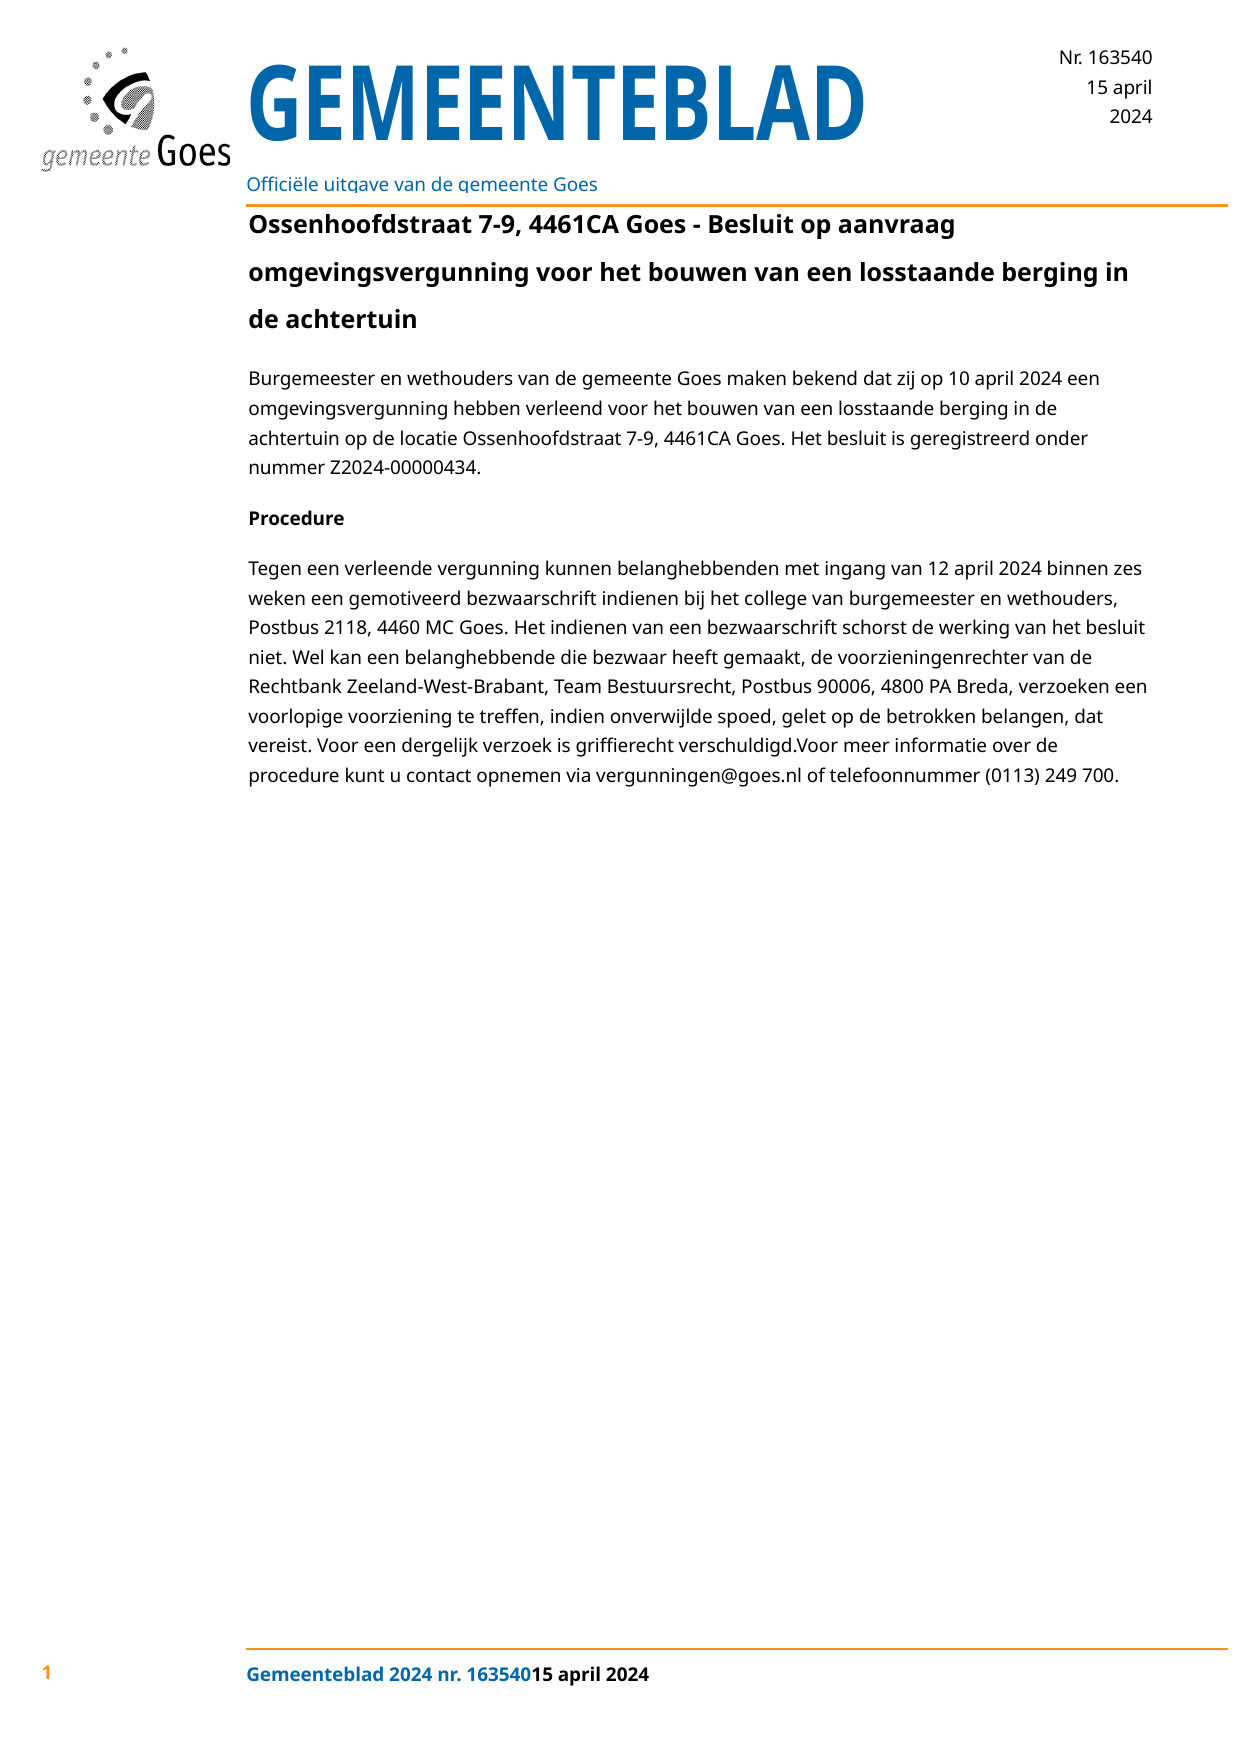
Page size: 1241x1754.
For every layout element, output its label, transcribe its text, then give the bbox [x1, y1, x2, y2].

picture [41, 47, 231, 172]
text Burgemeester en wethouders van de gemeente Goes maken bekend dat zij op 10 april 2024 een omgevingsvergunning hebben verleend voor het bouwen van een losstaande berging in de achtertuin op de locatie Ossenhoofdstraat 7-9, 4461CA Goes. Het besluit is geregistreerd onder nummer Z2024-00000434. [248, 366, 1152, 480]
text Ossenhoofdstraat 7-9, 4461CA Goes - Besluit op aanvraag omgevingsvergunning voor het bouwen van een losstaande berging in de achtertuin [248, 207, 1152, 336]
text Tegen een verleende vergunning kunnen belanghebbenden met ingang van 12 april 2024 binnen zes weken een gemotiveerd bezwaarschrift indienen bij het college van burgemeester en wethouders, Postbus 2118, 4460 MC Goes. Het indienen van een bezwaarschrift schorst de werking van het besluit niet. Wel kan een belanghebbende die bezwaar heeft gemaakt, de voorzieningenrechter van de Rechtbank Zeeland-West-Brabant, Team Bestuursrecht, Postbus 90006, 4800 PA Breda, verzoeken een voorlopige voorziening te treffen, indien onverwijlde spoed, gelet op de betrokken belangen, dat vereist. Voor een dergelijk verzoek is griffierecht verschuldigd.Voor meer informatie over de procedure kunt u contact opnemen via vergunningen@goes.nl of telefoonnummer (0113) 249 700. [248, 555, 1152, 788]
text Procedure [248, 505, 1152, 530]
